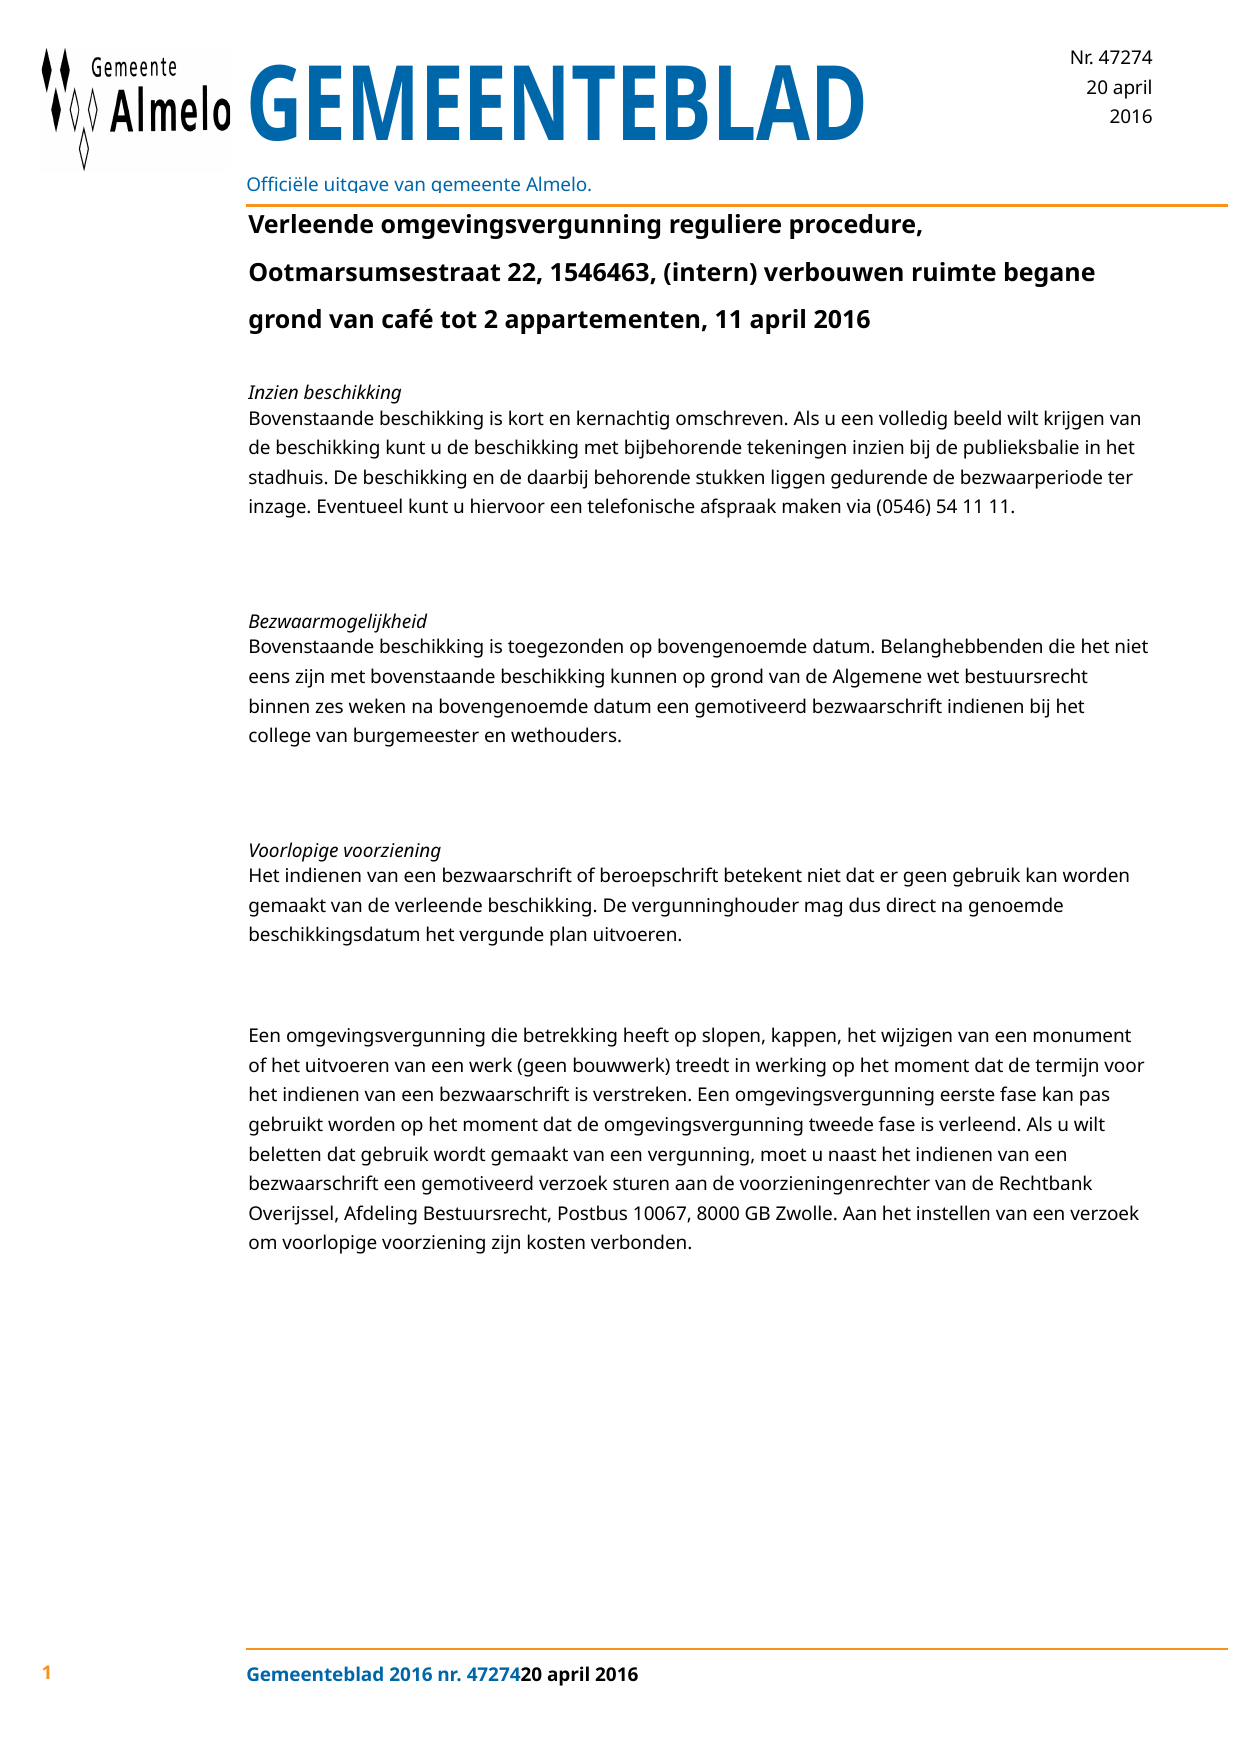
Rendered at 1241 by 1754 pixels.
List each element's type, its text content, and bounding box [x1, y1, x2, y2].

text Een omgevingsvergunning die betrekking heeft op slopen, kappen, het wijzigen van een monument of het uitvoeren van een werk (geen bouwwerk) treedt in werking op het moment dat de termijn voor het indienen van een bezwaarschrift is verstreken. Een omgevingsvergunning eerste fase kan pas gebruikt worden op het moment dat de omgevingsvergunning tweede fase is verleend. Als u wilt beletten dat gebruik wordt gemaakt van een vergunning, moet u naast het indienen van een bezwaarschrift een gemotiveerd verzoek sturen aan de voorzieningenrechter van de Rechtbank Overijssel, Afdeling Bestuursrecht, Postbus 10067, 8000 GB Zwolle. Aan het instellen van een verzoek om voorlopige voorziening zijn kosten verbonden. [248, 1022, 1152, 1255]
text Inzien beschikking [248, 379, 1152, 405]
text Bezwaarmogelijkheid [248, 608, 1152, 634]
text Bovenstaande beschikking is kort en kernachtig omschreven. Als u een volledig beeld wilt krijgen van de beschikking kunt u de beschikking met bijbehorende tekeningen inzien bij de publieksbalie in het stadhuis. De beschikking en de daarbij behorende stukken liggen gedurende de bezwaarperiode ter inzage. Eventueel kunt u hiervoor een telefonische afspraak maken via (0546) 54 11 11. [248, 405, 1152, 519]
text Bovenstaande beschikking is toegezonden op bovengenoemde datum. Belanghebbenden die het niet eens zijn met bovenstaande beschikking kunnen op grond van de Algemene wet bestuursrecht binnen zes weken na bovengenoemde datum een gemotiveerd bezwaarschrift indienen bij het college van burgemeester en wethouders. [248, 634, 1152, 748]
text Verleende omgevingsvergunning reguliere procedure, Ootmarsumsestraat 22, 1546463, (intern) verbouwen ruimte begane grond van café tot 2 appartementen, 11 april 2016 [248, 207, 1152, 336]
text Voorlopige voorziening [248, 837, 1152, 862]
picture [41, 47, 231, 172]
text Het indienen van een bezwaarschrift of beroepschrift betekent niet dat er geen gebruik kan worden gemaakt van de verleende beschikking. De vergunninghouder mag dus direct na genoemde beschikkingsdatum het vergunde plan uitvoeren. [248, 862, 1152, 947]
